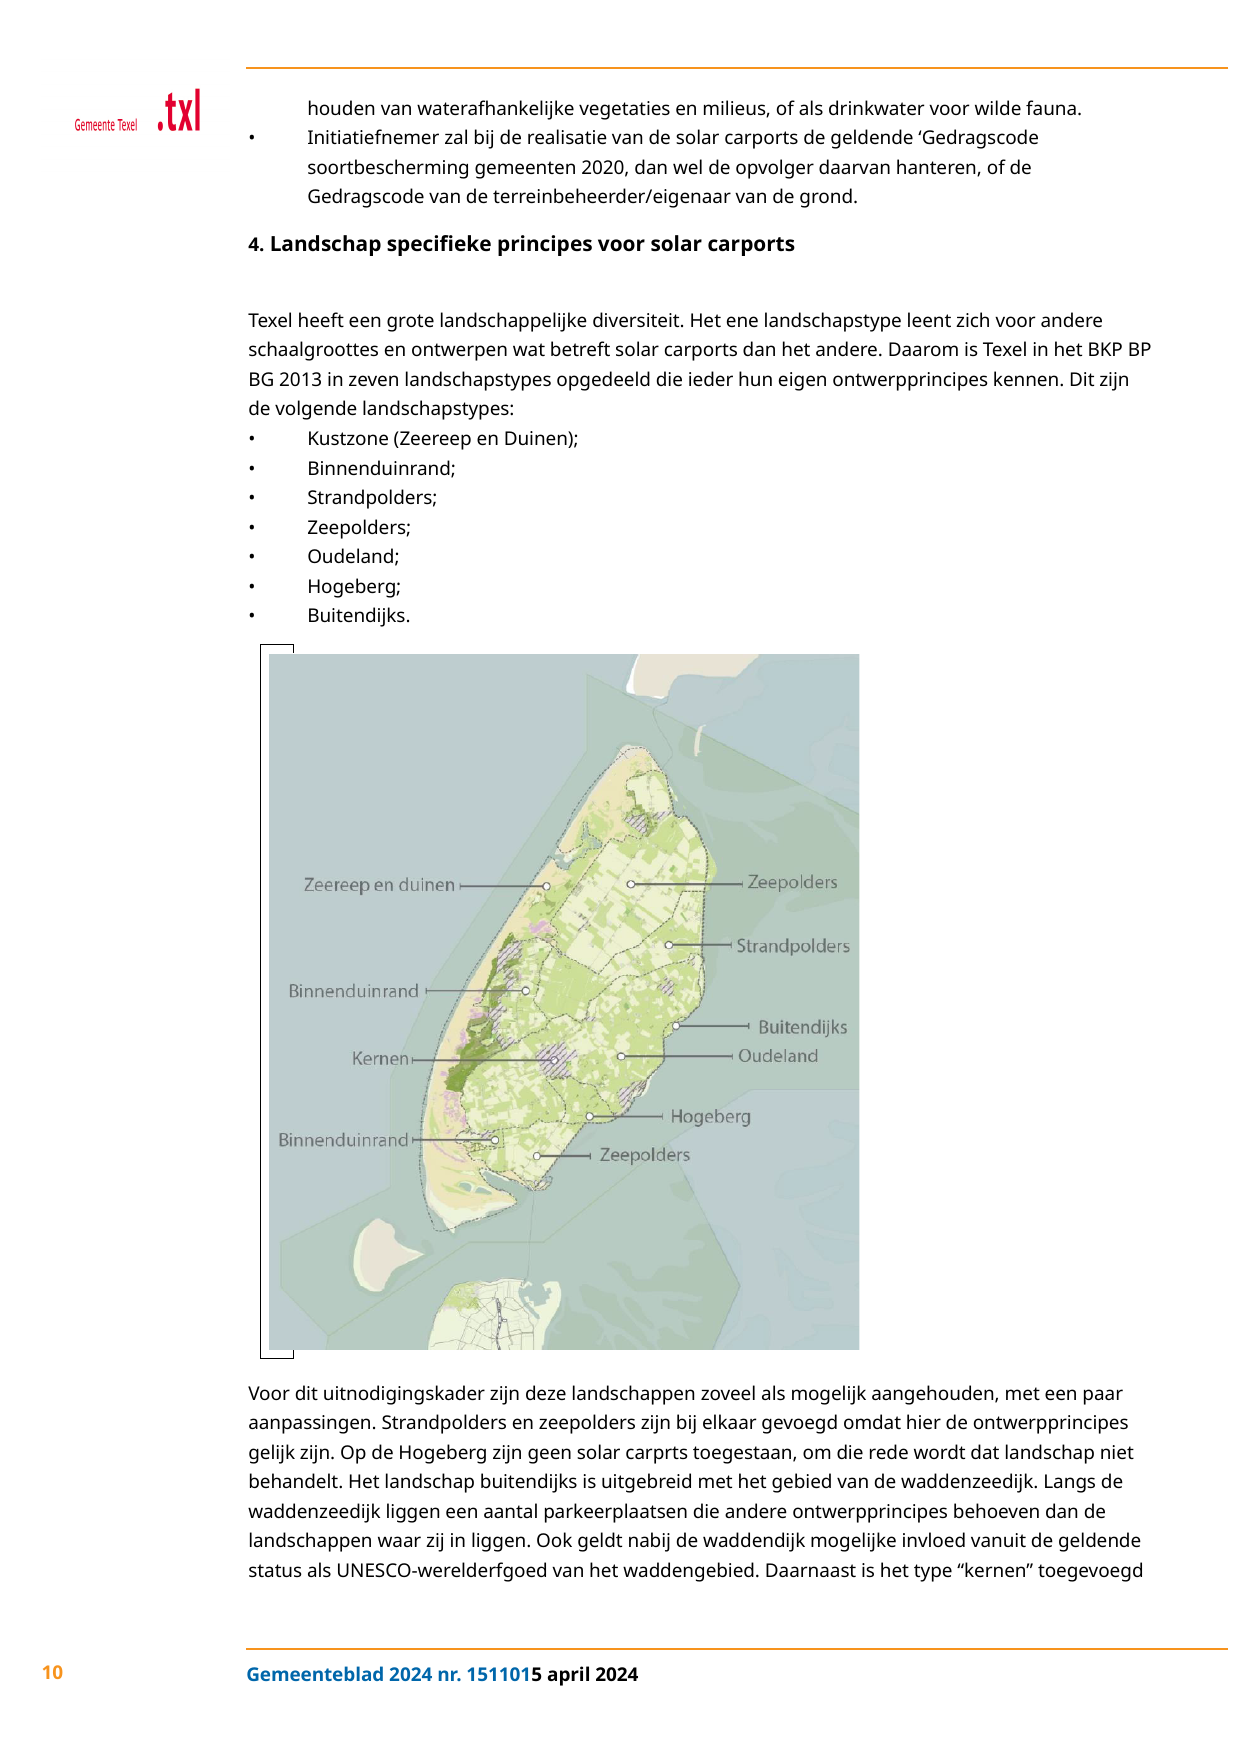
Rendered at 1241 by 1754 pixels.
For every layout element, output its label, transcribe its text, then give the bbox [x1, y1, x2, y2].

text Voor dit uitnodigingskader zijn deze landschappen zoveel als mogelijk aangehouden, met een paar aanpassingen. Strandpolders en zeepolders zijn bij elkaar gevoegd omdat hier de ontwerpprincipes gelijk zijn. Op de Hogeberg zijn geen solar carprts toegestaan, om die rede wordt dat landschap niet behandelt. Het landschap buitendijks is uitgebreid met het gebied van de waddenzeedijk. Langs de waddenzeedijk liggen een aantal parkeerplaatsen die andere ontwerpprincipes behoeven dan de landschappen waar zij in liggen. Ook geldt nabij de waddendijk mogelijke invloed vanuit de geldende status als UNESCO-werelderfgoed van het waddengebied. Daarnaast is het type “kernen” toegevoegd [248, 1380, 1152, 1583]
list Buitendijks. [248, 603, 1152, 628]
list Zeepolders; [248, 514, 1152, 540]
list Hogeberg; [248, 573, 1152, 599]
list houden van waterafhankelijke vegetaties en milieus, of als drinkwater voor wilde fauna. [248, 95, 1152, 121]
list Initiatiefnemer zal bij de realisatie van de solar carports de geldende ‘Gedragscode soortbescherming gemeenten 2020, dan wel de opvolger daarvan hanteren, of de Gedragscode van de terreinbeheerder/eigenaar van de grond. [248, 124, 1152, 209]
list Binnenduinrand; [248, 455, 1152, 481]
list Oudeland; [248, 543, 1152, 569]
text 4. Landschap specifieke principes voor solar carports [248, 229, 1152, 258]
list Kustzone (Zeereep en Duinen); [248, 425, 1152, 451]
text Texel heeft een grote landschappelijke diversiteit. Het ene landschapstype leent zich voor andere schaalgroottes en ontwerpen wat betreft solar carports dan het andere. Daarom is Texel in het BKP BP BG 2013 in zeven landschapstypes opgedeeld die ieder hun eigen ontwerpprincipes kennen. Dit zijn de volgende landschapstypes: [248, 307, 1152, 421]
picture [41, 47, 231, 172]
list Strandpolders; [248, 484, 1152, 510]
picture [268, 653, 860, 1350]
